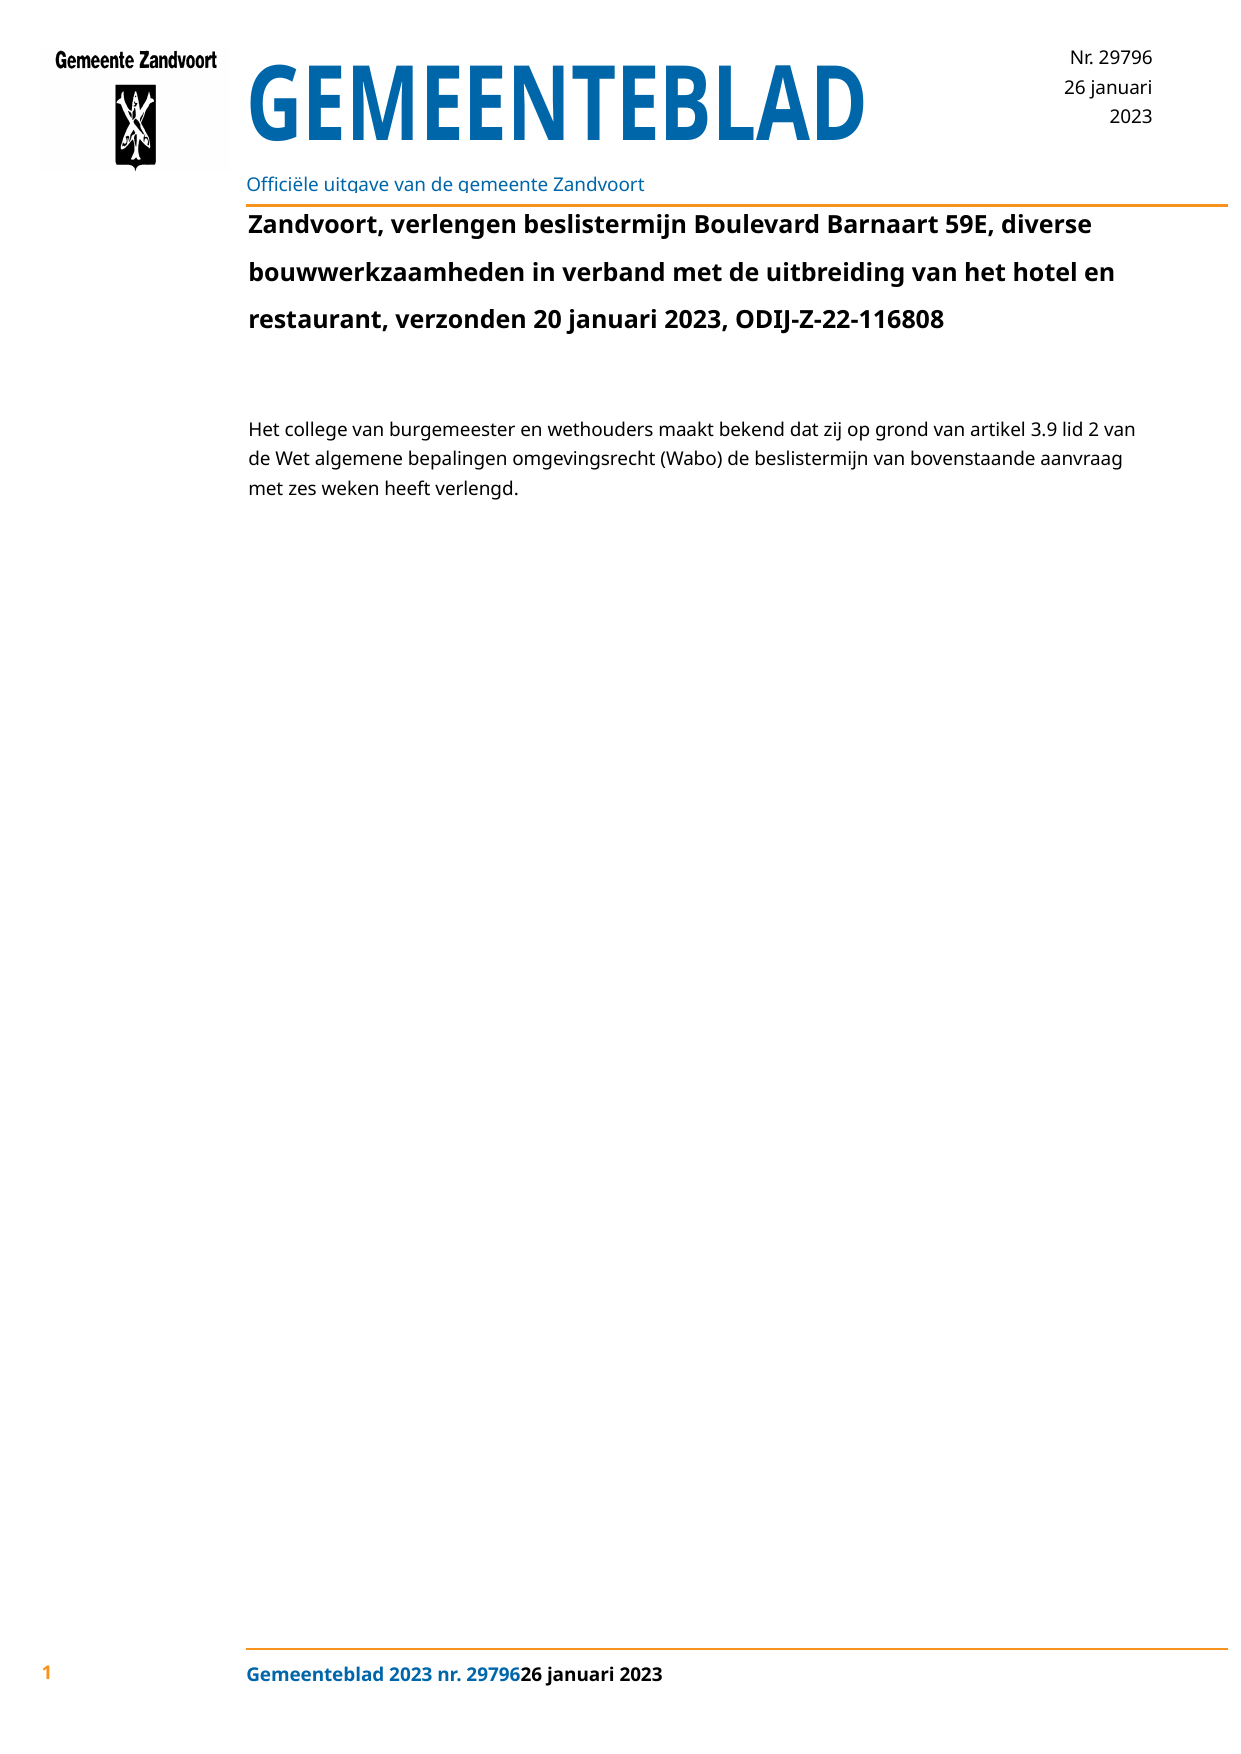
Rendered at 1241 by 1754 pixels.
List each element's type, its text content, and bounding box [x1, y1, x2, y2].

text Zandvoort, verlengen beslistermijn Boulevard Barnaart 59E, diverse bouwwerkzaamheden in verband met de uitbreiding van het hotel en restaurant, verzonden 20 januari 2023, ODIJ-Z-22-116808 [248, 207, 1152, 336]
picture [41, 47, 231, 172]
text Het college van burgemeester en wethouders maakt bekend dat zij op grond van artikel 3.9 lid 2 van de Wet algemene bepalingen omgevingsrecht (Wabo) de beslistermijn van bovenstaande aanvraag met zes weken heeft verlengd. [248, 416, 1152, 501]
